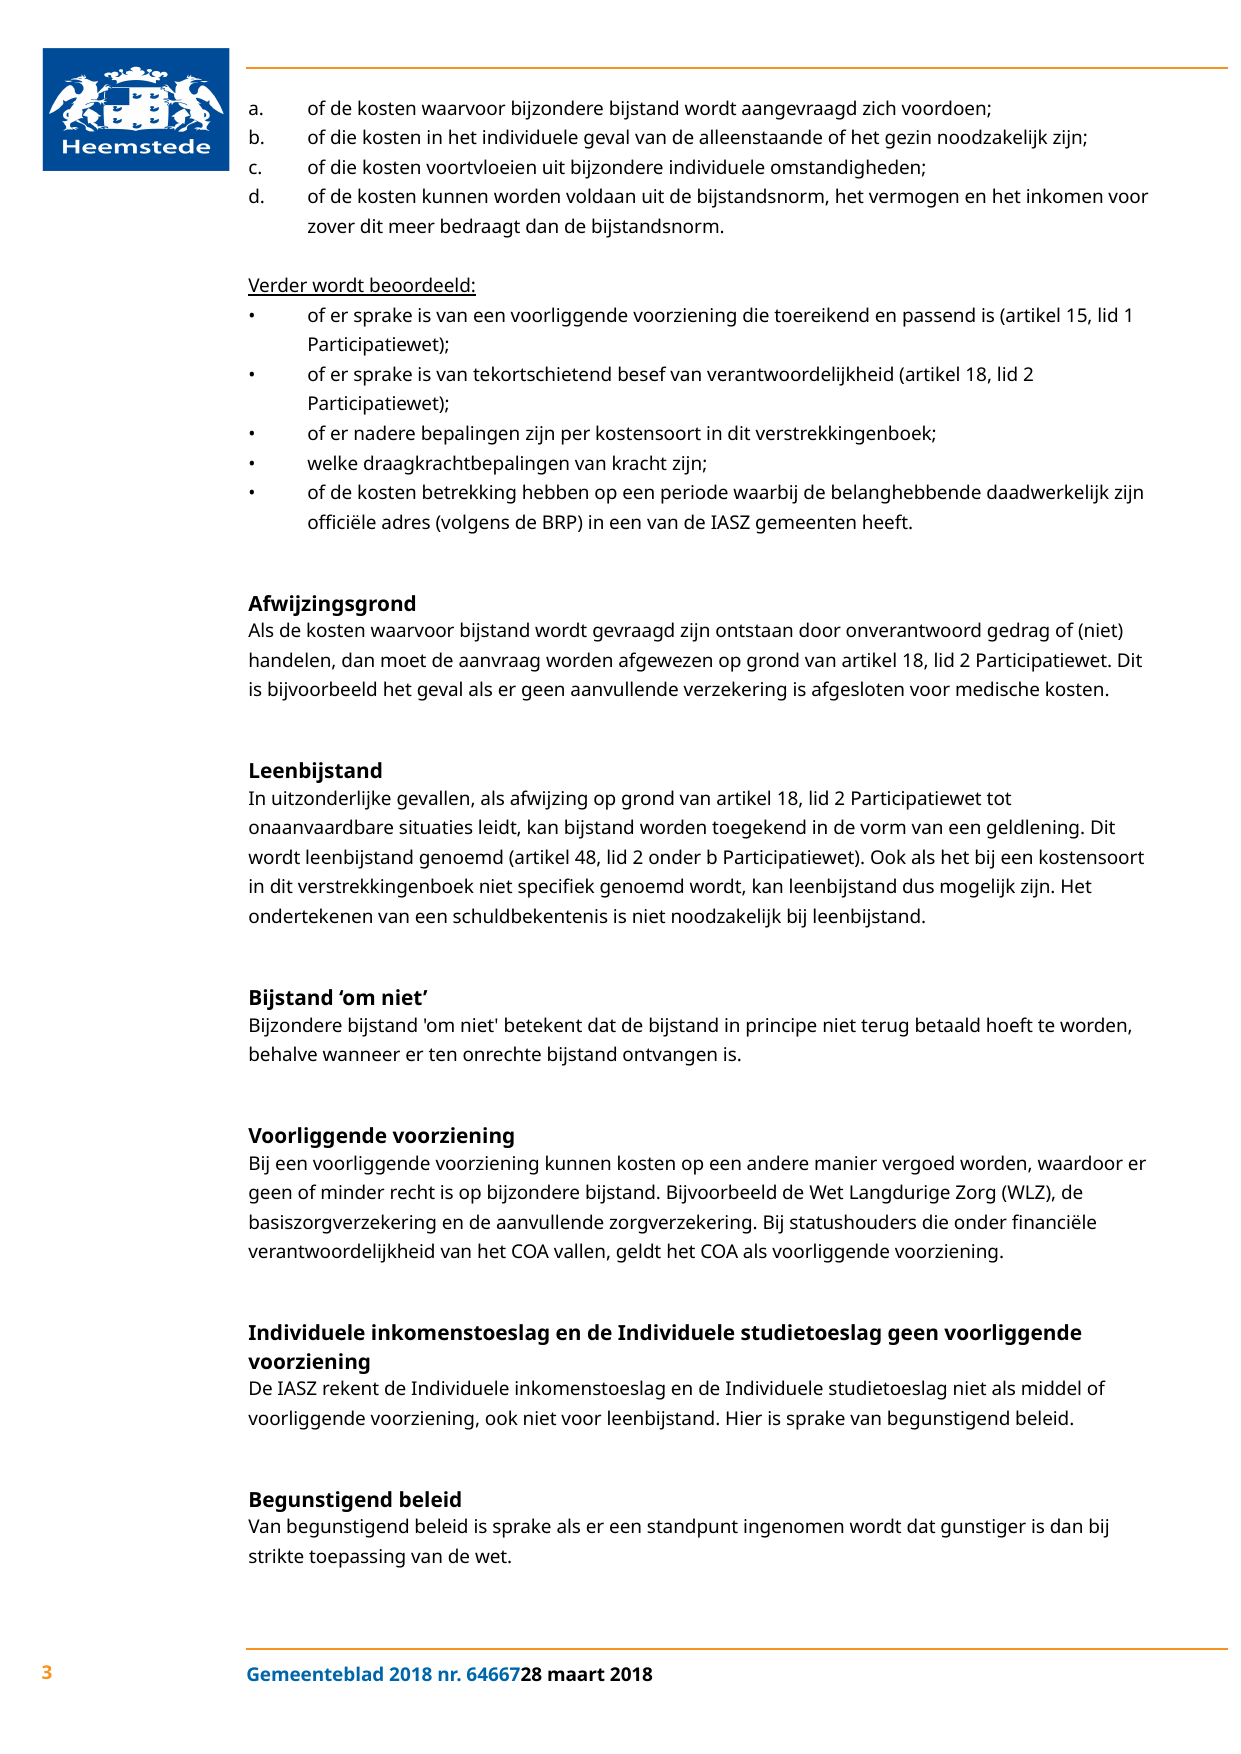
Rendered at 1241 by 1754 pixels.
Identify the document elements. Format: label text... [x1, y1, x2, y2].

text In uitzonderlijke gevallen, als afwijzing op grond van artikel 18, lid 2 Participatiewet tot onaanvaardbare situaties leidt, kan bijstand worden toegekend in de vorm van een geldlening. Dit wordt leenbijstand genoemd (artikel 48, lid 2 onder b Participatiewet). Ook als het bij een kostensoort in dit verstrekkingenboek niet specifiek genoemd wordt, kan leenbijstand dus mogelijk zijn. Het ondertekenen van een schuldbekentenis is niet noodzakelijk bij leenbijstand. [248, 785, 1152, 929]
list of er nadere bepalingen zijn per kostensoort in dit verstrekkingenboek; [248, 420, 1152, 446]
text Individuele inkomenstoeslag en de Individuele studietoeslag geen voorliggende voorziening [248, 1318, 1152, 1375]
list of de kosten kunnen worden voldaan uit de bijstandsnorm, het vermogen en het inkomen voor zover dit meer bedraagt dan de bijstandsnorm. [248, 183, 1152, 239]
list welke draagkrachtbepalingen van kracht zijn; [248, 450, 1152, 476]
text Als de kosten waarvoor bijstand wordt gevraagd zijn ontstaan door onverantwoord gedrag of (niet) handelen, dan moet de aanvraag worden afgewezen op grond van artikel 18, lid 2 Participatiewet. Dit is bijvoorbeeld het geval als er geen aanvullende verzekering is afgesloten voor medische kosten. [248, 617, 1152, 702]
list of de kosten betrekking hebben op een periode waarbij de belanghebbende daadwerkelijk zijn officiële adres (volgens de BRP) in een van de IASZ gemeenten heeft. [248, 479, 1152, 535]
list of er sprake is van een voorliggende voorziening die toereikend en passend is (artikel 15, lid 1 Participatiewet); [248, 302, 1152, 357]
list of die kosten voortvloeien uit bijzondere individuele omstandigheden; [248, 154, 1152, 180]
text Bijzondere bijstand 'om niet' betekent dat de bijstand in principe niet terug betaald hoeft te worden, behalve wanneer er ten onrechte bijstand ontvangen is. [248, 1012, 1152, 1067]
text Begunstigend beleid [248, 1485, 1152, 1513]
text Bij een voorliggende voorziening kunnen kosten op een andere manier vergoed worden, waardoor er geen of minder recht is op bijzondere bijstand. Bijvoorbeeld de Wet Langdurige Zorg (WLZ), de basiszorgverzekering en de aanvullende zorgverzekering. Bij statushouders die onder financiële verantwoordelijkheid van het COA vallen, geldt het COA als voorliggende voorziening. [248, 1150, 1152, 1264]
text Van begunstigend beleid is sprake als er een standpunt ingenomen wordt dat gunstiger is dan bij strikte toepassing van de wet. [248, 1513, 1152, 1569]
text Verder wordt beoordeeld: [248, 272, 1152, 298]
list of de kosten waarvoor bijzondere bijstand wordt aangevraagd zich voordoen; [248, 95, 1152, 121]
text Bijstand ‘om niet’ [248, 983, 1152, 1012]
text De IASZ rekent de Individuele inkomenstoeslag en de Individuele studietoeslag niet als middel of voorliggende voorziening, ook niet voor leenbijstand. Hier is sprake van begunstigend beleid. [248, 1375, 1152, 1431]
text Voorliggende voorziening [248, 1121, 1152, 1150]
list of die kosten in het individuele geval van de alleenstaande of het gezin noodzakelijk zijn; [248, 124, 1152, 150]
picture [41, 47, 231, 172]
text Leenbijstand [248, 757, 1152, 785]
list of er sprake is van tekortschietend besef van verantwoordelijkheid (artikel 18, lid 2 Participatiewet); [248, 361, 1152, 416]
text Afwijzingsgrond [248, 589, 1152, 617]
